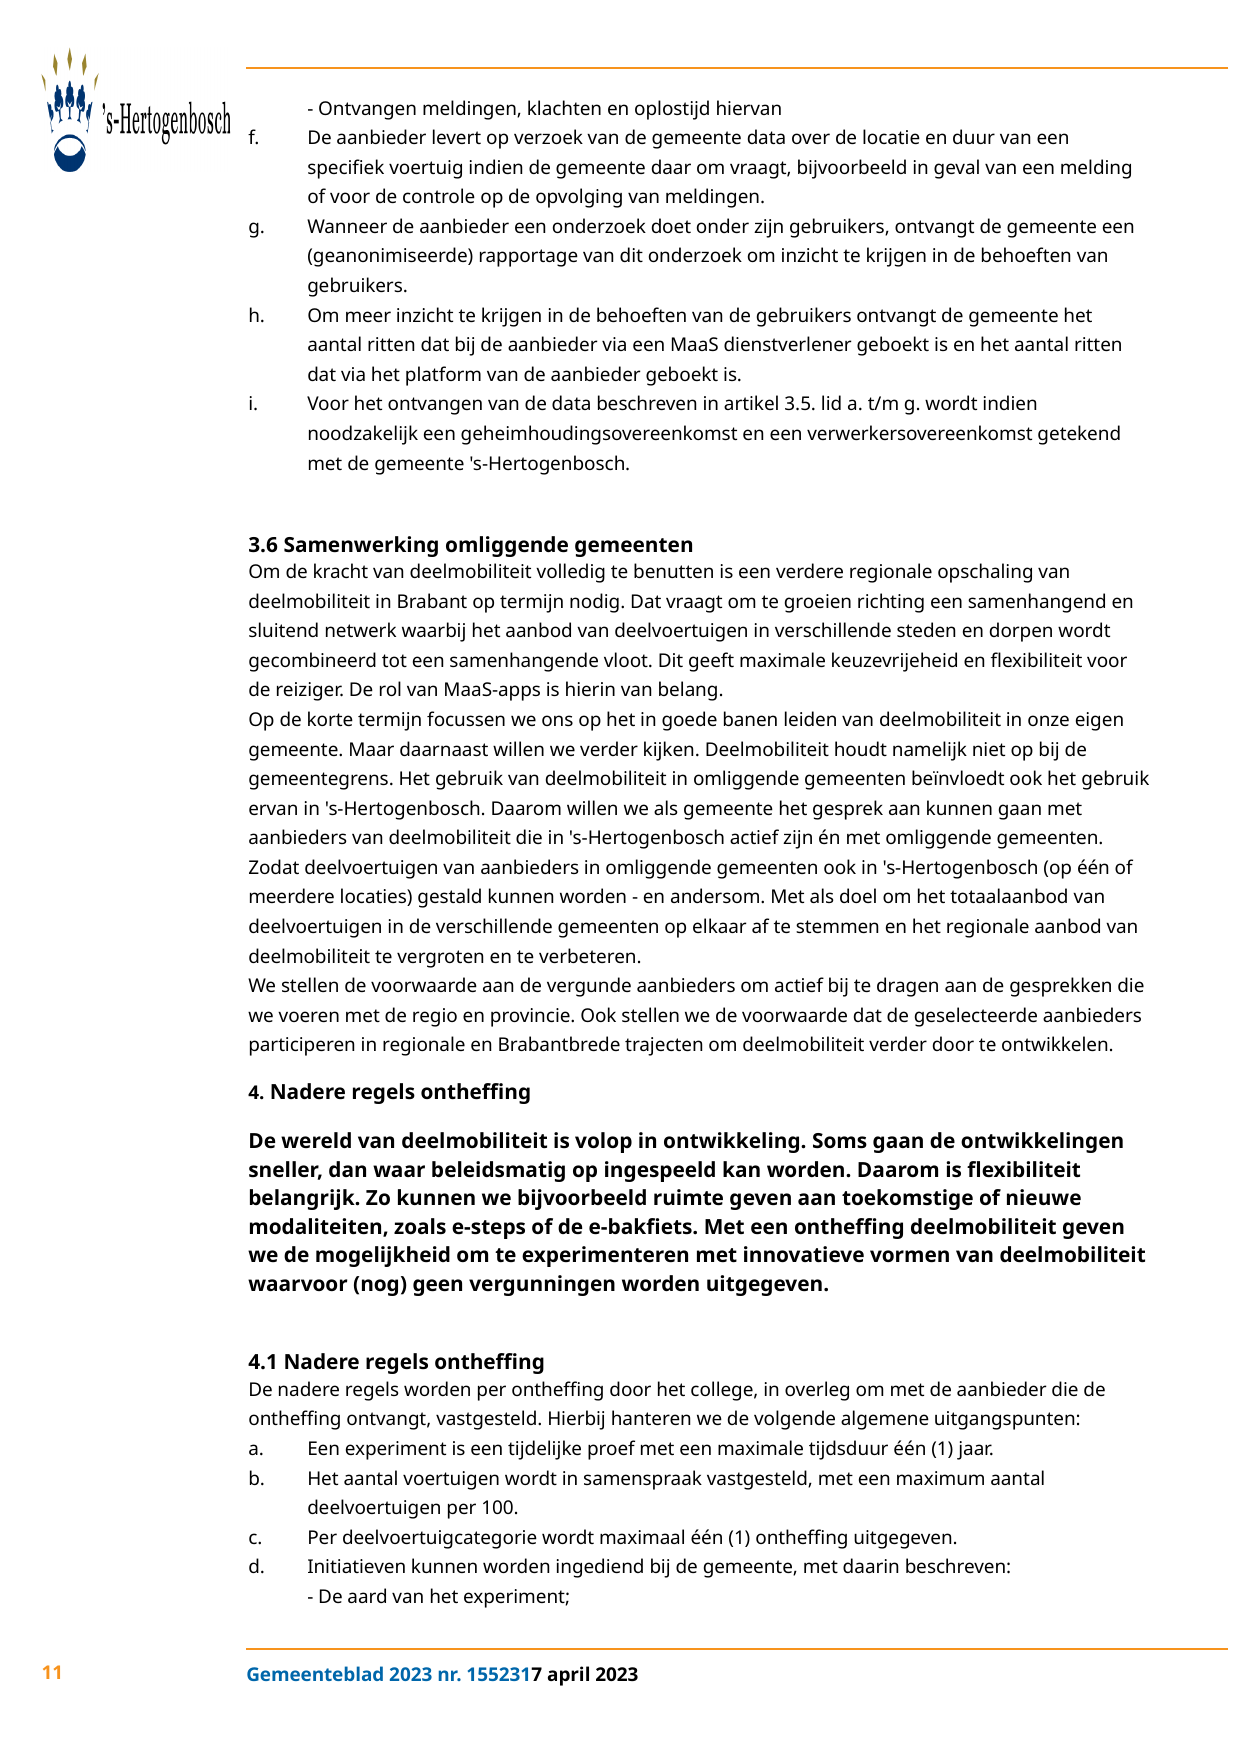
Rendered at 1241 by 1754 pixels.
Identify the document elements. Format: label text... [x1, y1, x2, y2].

text 4.1 Nadere regels ontheffing [248, 1347, 1152, 1376]
text De wereld van deelmobiliteit is volop in ontwikkeling. Soms gaan de ontwikkelingen sneller, dan waar beleidsmatig op ingespeeld kan worden. Daarom is flexibiliteit belangrijk. Zo kunnen we bijvoorbeeld ruimte geven aan toekomstige of nieuwe modaliteiten, zoals e-steps of de e-bakfiets. Met een ontheffing deelmobiliteit geven we de mogelijkheid om te experimenteren met innovatieve vormen van deelmobiliteit waarvoor (nog) geen vergunningen worden uitgegeven. [248, 1126, 1152, 1297]
list - De aard van het experiment; [248, 1583, 1152, 1609]
list - Ontvangen meldingen, klachten en oplostijd hiervan [248, 95, 1152, 121]
text De nadere regels worden per ontheffing door het college, in overleg om met de aanbieder die de ontheffing ontvangt, vastgesteld. Hierbij hanteren we de volgende algemene uitgangspunten: [248, 1376, 1152, 1431]
list Initiatieven kunnen worden ingediend bij de gemeente, met daarin beschreven: [248, 1553, 1152, 1579]
text Om de kracht van deelmobiliteit volledig te benutten is een verdere regionale opschaling van deelmobiliteit in Brabant op termijn nodig. Dat vraagt om te groeien richting een samenhangend en sluitend netwerk waarbij het aanbod van deelvoertuigen in verschillende steden en dorpen wordt gecombineerd tot een samenhangende vloot. Dit geeft maximale keuzevrijeheid en flexibiliteit voor de reiziger. De rol van MaaS-apps is hierin van belang. [248, 558, 1152, 702]
text Op de korte termijn focussen we ons op het in goede banen leiden van deelmobiliteit in onze eigen gemeente. Maar daarnaast willen we verder kijken. Deelmobiliteit houdt namelijk niet op bij de gemeentegrens. Het gebruik van deelmobiliteit in omliggende gemeenten beïnvloedt ook het gebruik ervan in 's-Hertogenbosch. Daarom willen we als gemeente het gesprek aan kunnen gaan met aanbieders van deelmobiliteit die in 's-Hertogenbosch actief zijn én met omliggende gemeenten. Zodat deelvoertuigen van aanbieders in omliggende gemeenten ook in 's-Hertogenbosch (op één of meerdere locaties) gestald kunnen worden - en andersom. Met als doel om het totaalaanbod van deelvoertuigen in de verschillende gemeenten op elkaar af te stemmen en het regionale aanbod van deelmobiliteit te vergroten en te verbeteren. [248, 706, 1152, 968]
list De aanbieder levert op verzoek van de gemeente data over de locatie en duur van een specifiek voertuig indien de gemeente daar om vraagt, bijvoorbeeld in geval van een melding of voor de controle op de opvolging van meldingen. [248, 124, 1152, 209]
list Voor het ontvangen van de data beschreven in artikel 3.5. lid a. t/m g. wordt indien noodzakelijk een geheimhoudingsovereenkomst en een verwerkersovereenkomst getekend met de gemeente 's-Hertogenbosch. [248, 391, 1152, 476]
list Een experiment is een tijdelijke proef met een maximale tijdsduur één (1) jaar. [248, 1435, 1152, 1461]
list Wanneer de aanbieder een onderzoek doet onder zijn gebruikers, ontvangt de gemeente een (geanonimiseerde) rapportage van dit onderzoek om inzicht te krijgen in de behoeften van gebruikers. [248, 213, 1152, 298]
list Om meer inzicht te krijgen in de behoeften van de gebruikers ontvangt de gemeente het aantal ritten dat bij de aanbieder via een MaaS dienstverlener geboekt is en het aantal ritten dat via het platform van de aanbieder geboekt is. [248, 302, 1152, 387]
text We stellen de voorwaarde aan de vergunde aanbieders om actief bij te dragen aan de gesprekken die we voeren met de regio en provincie. Ook stellen we de voorwaarde dat de geselecteerde aanbieders participeren in regionale en Brabantbrede trajecten om deelmobiliteit verder door te ontwikkelen. [248, 972, 1152, 1057]
text 3.6 Samenwerking omliggende gemeenten [248, 530, 1152, 558]
picture [41, 47, 231, 172]
list Per deelvoertuigcategorie wordt maximaal één (1) ontheffing uitgegeven. [248, 1524, 1152, 1549]
list Het aantal voertuigen wordt in samenspraak vastgesteld, met een maximum aantal deelvoertuigen per 100. [248, 1465, 1152, 1520]
text 4. Nadere regels ontheffing [248, 1077, 1152, 1106]
